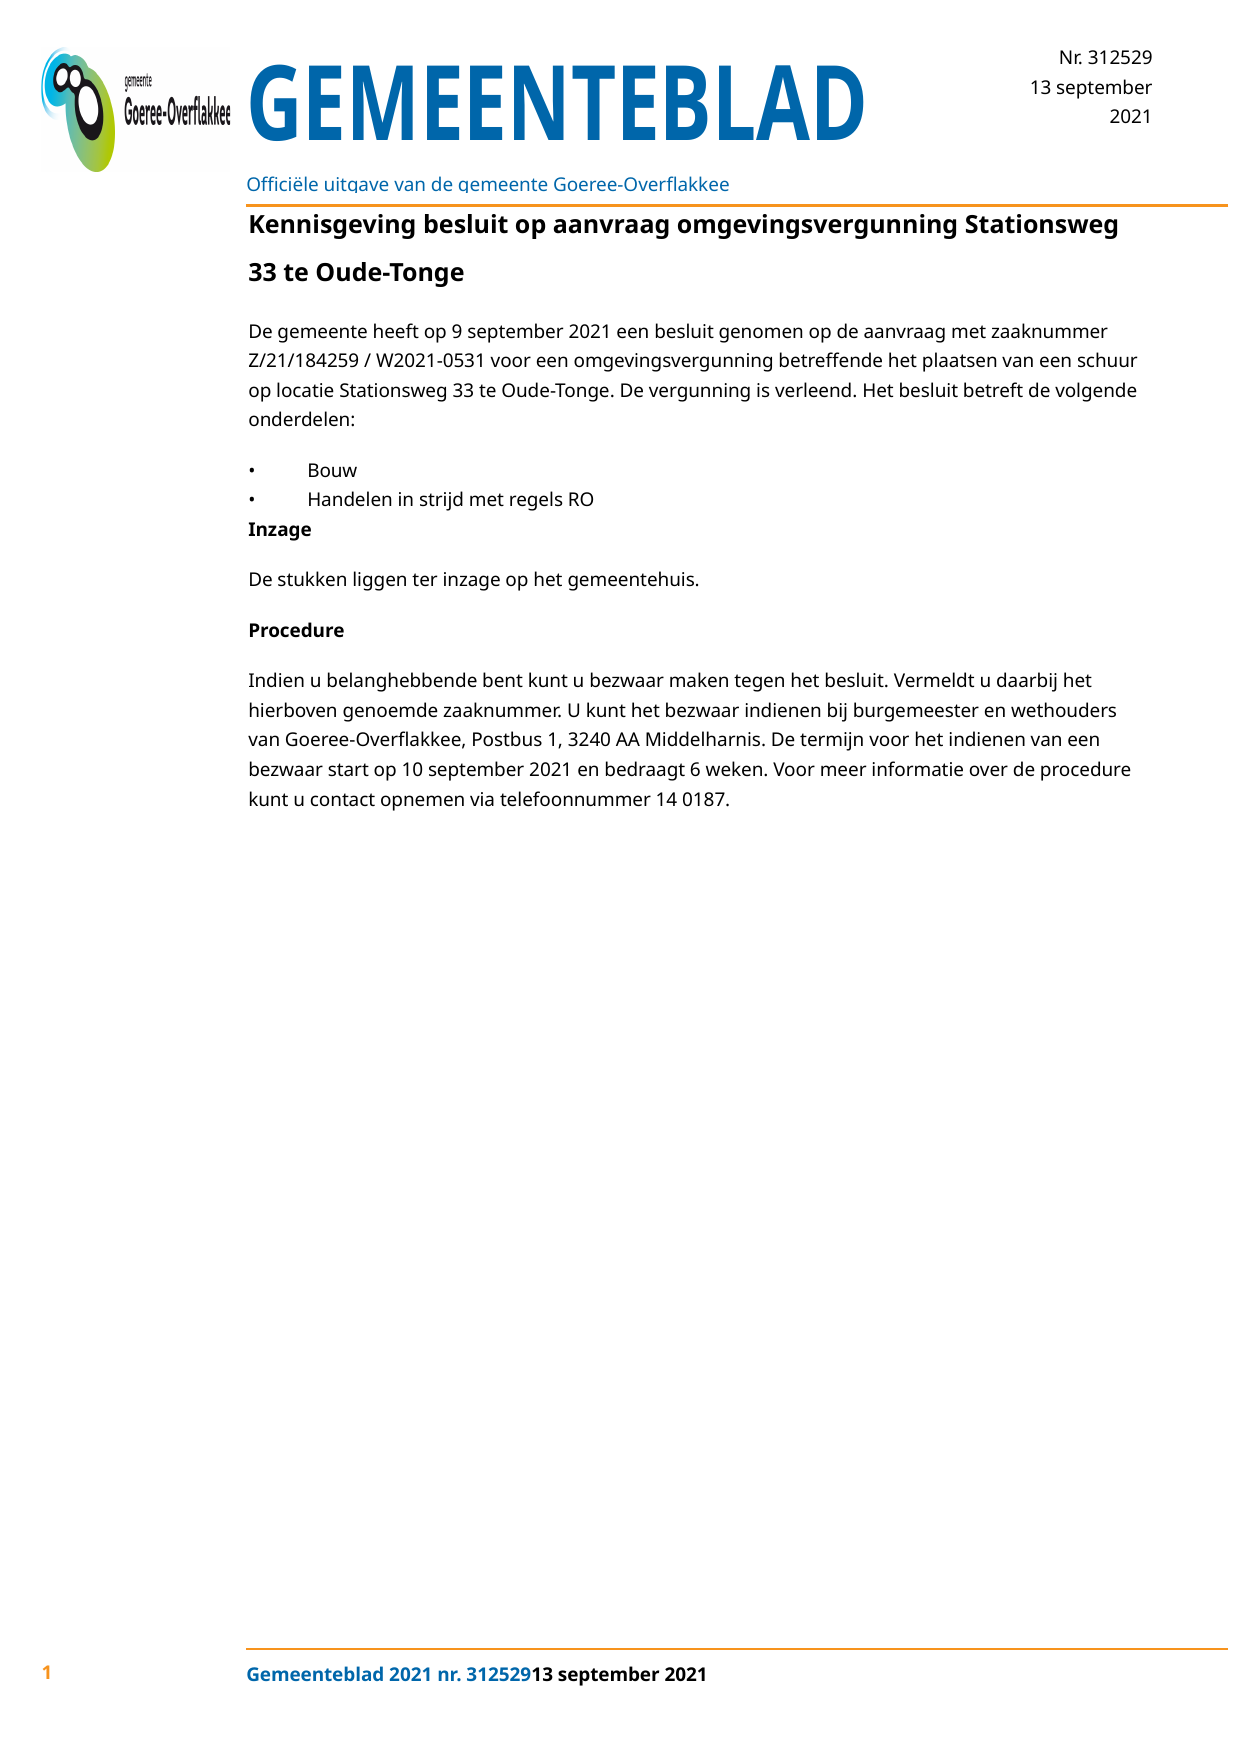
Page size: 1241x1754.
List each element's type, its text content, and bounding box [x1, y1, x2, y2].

text De gemeente heeft op 9 september 2021 een besluit genomen op de aanvraag met zaaknummer Z/21/184259 / W2021-0531 voor een omgevingsvergunning betreffende het plaatsen van een schuur op locatie Stationsweg 33 te Oude-Tonge. De vergunning is verleend. Het besluit betreft de volgende onderdelen: [248, 318, 1152, 432]
list Handelen in strijd met regels RO [248, 487, 1152, 512]
text Indien u belanghebbende bent kunt u bezwaar maken tegen het besluit. Vermeldt u daarbij het hierboven genoemde zaaknummer. U kunt het bezwaar indienen bij burgemeester en wethouders van Goeree-Overflakkee, Postbus 1, 3240 AA Middelharnis. De termijn voor het indienen van een bezwaar start op 10 september 2021 en bedraagt 6 weken. Voor meer informatie over de procedure kunt u contact opnemen via telefoonnummer 14 0187. [248, 667, 1152, 812]
text Kennisgeving besluit op aanvraag omgevingsvergunning Stationsweg 33 te Oude-Tonge [248, 207, 1152, 288]
picture [41, 47, 231, 172]
text De stukken liggen ter inzage op het gemeentehuis. [248, 567, 1152, 592]
list Bouw [248, 457, 1152, 483]
text Procedure [248, 617, 1152, 643]
text Inzage [248, 516, 1152, 542]
